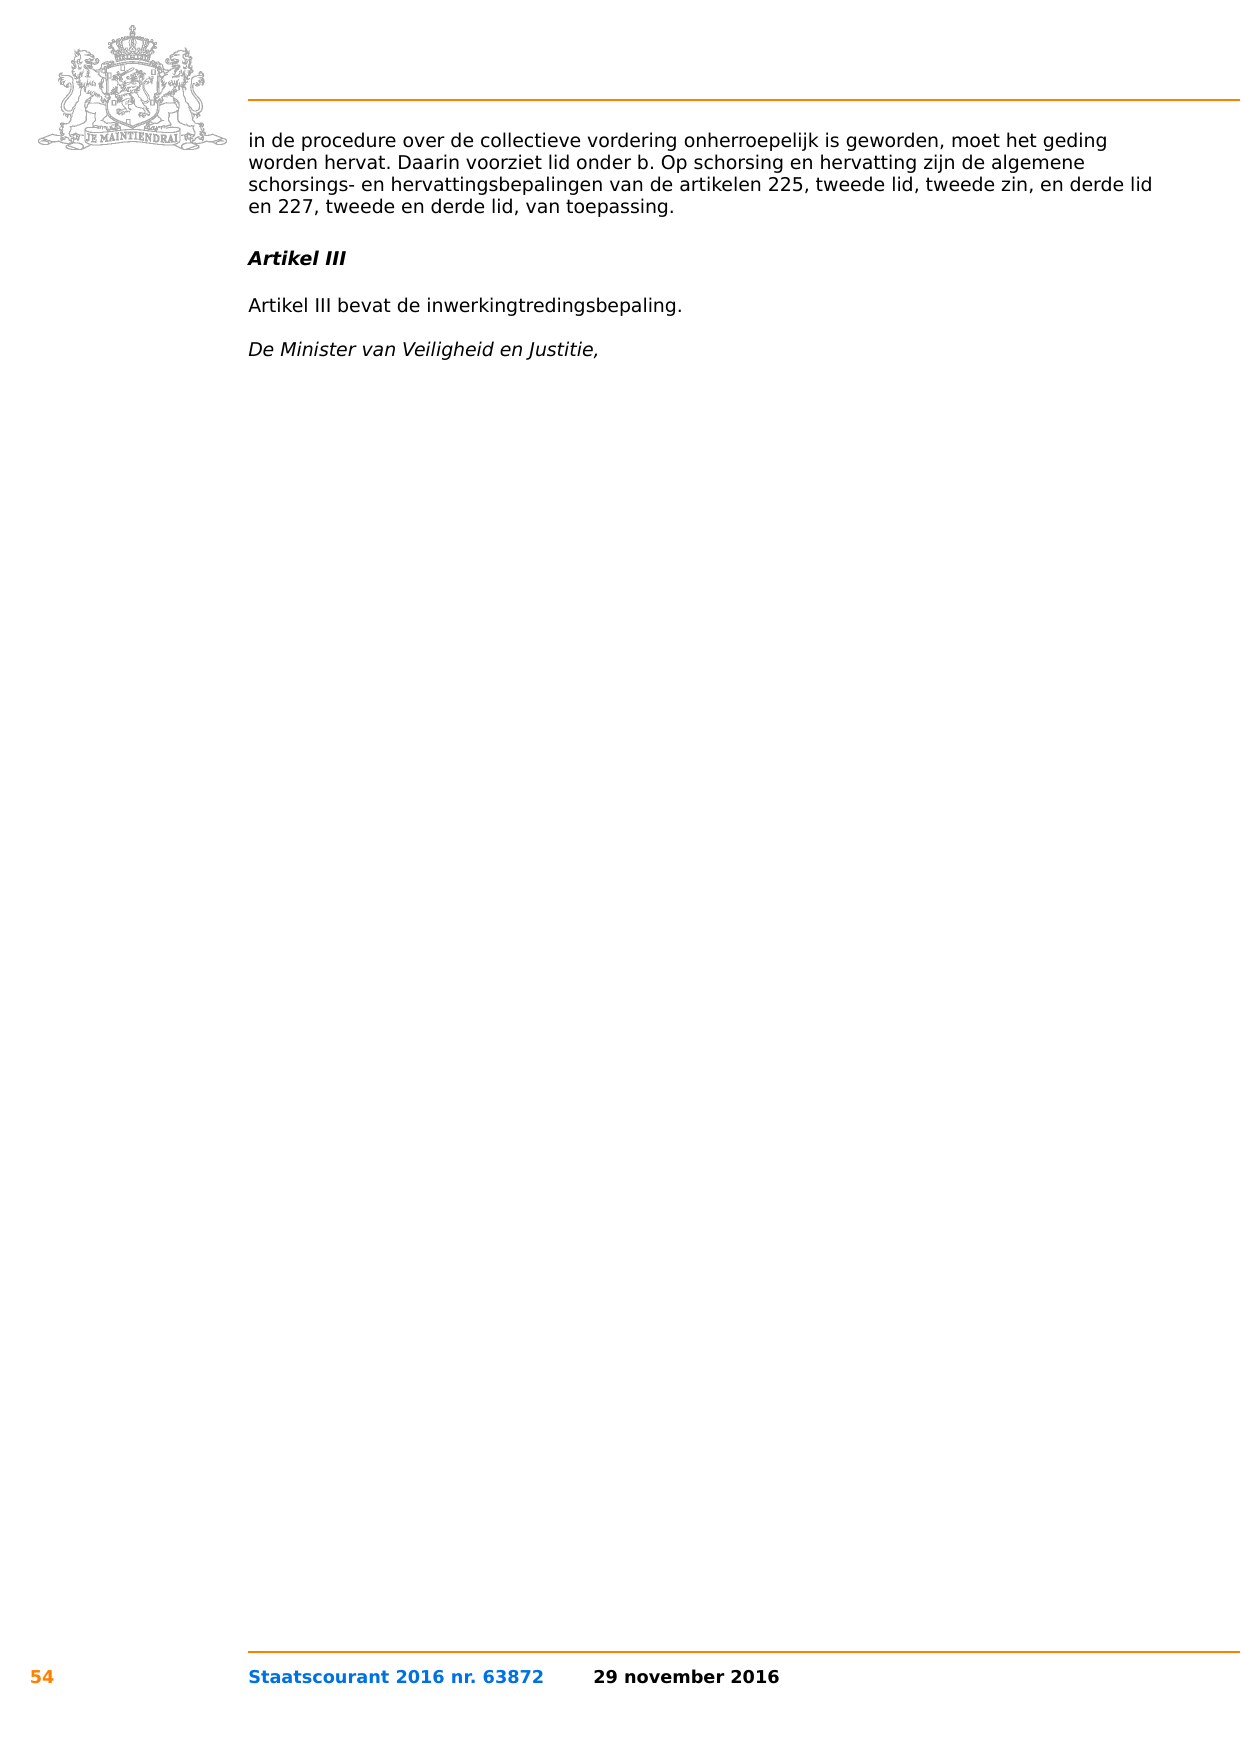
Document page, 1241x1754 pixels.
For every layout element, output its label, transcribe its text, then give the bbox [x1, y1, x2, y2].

text De Minister van Veiligheid en Justitie, [248, 339, 1163, 361]
text in de procedure over de collectieve vordering onherroepelijk is geworden, moet het geding worden hervat. Daarin voorziet lid onder b. Op schorsing en hervatting zijn de algemene schorsings- en hervattingsbepalingen van de artikelen 225, tweede lid, tweede zin, en derde lid en 227, tweede en derde lid, van toepassing. [248, 130, 1163, 218]
picture [38, 25, 227, 150]
subtitle Artikel III [248, 248, 1163, 270]
text Artikel III bevat de inwerkingtredingsbepaling. [248, 295, 1163, 317]
